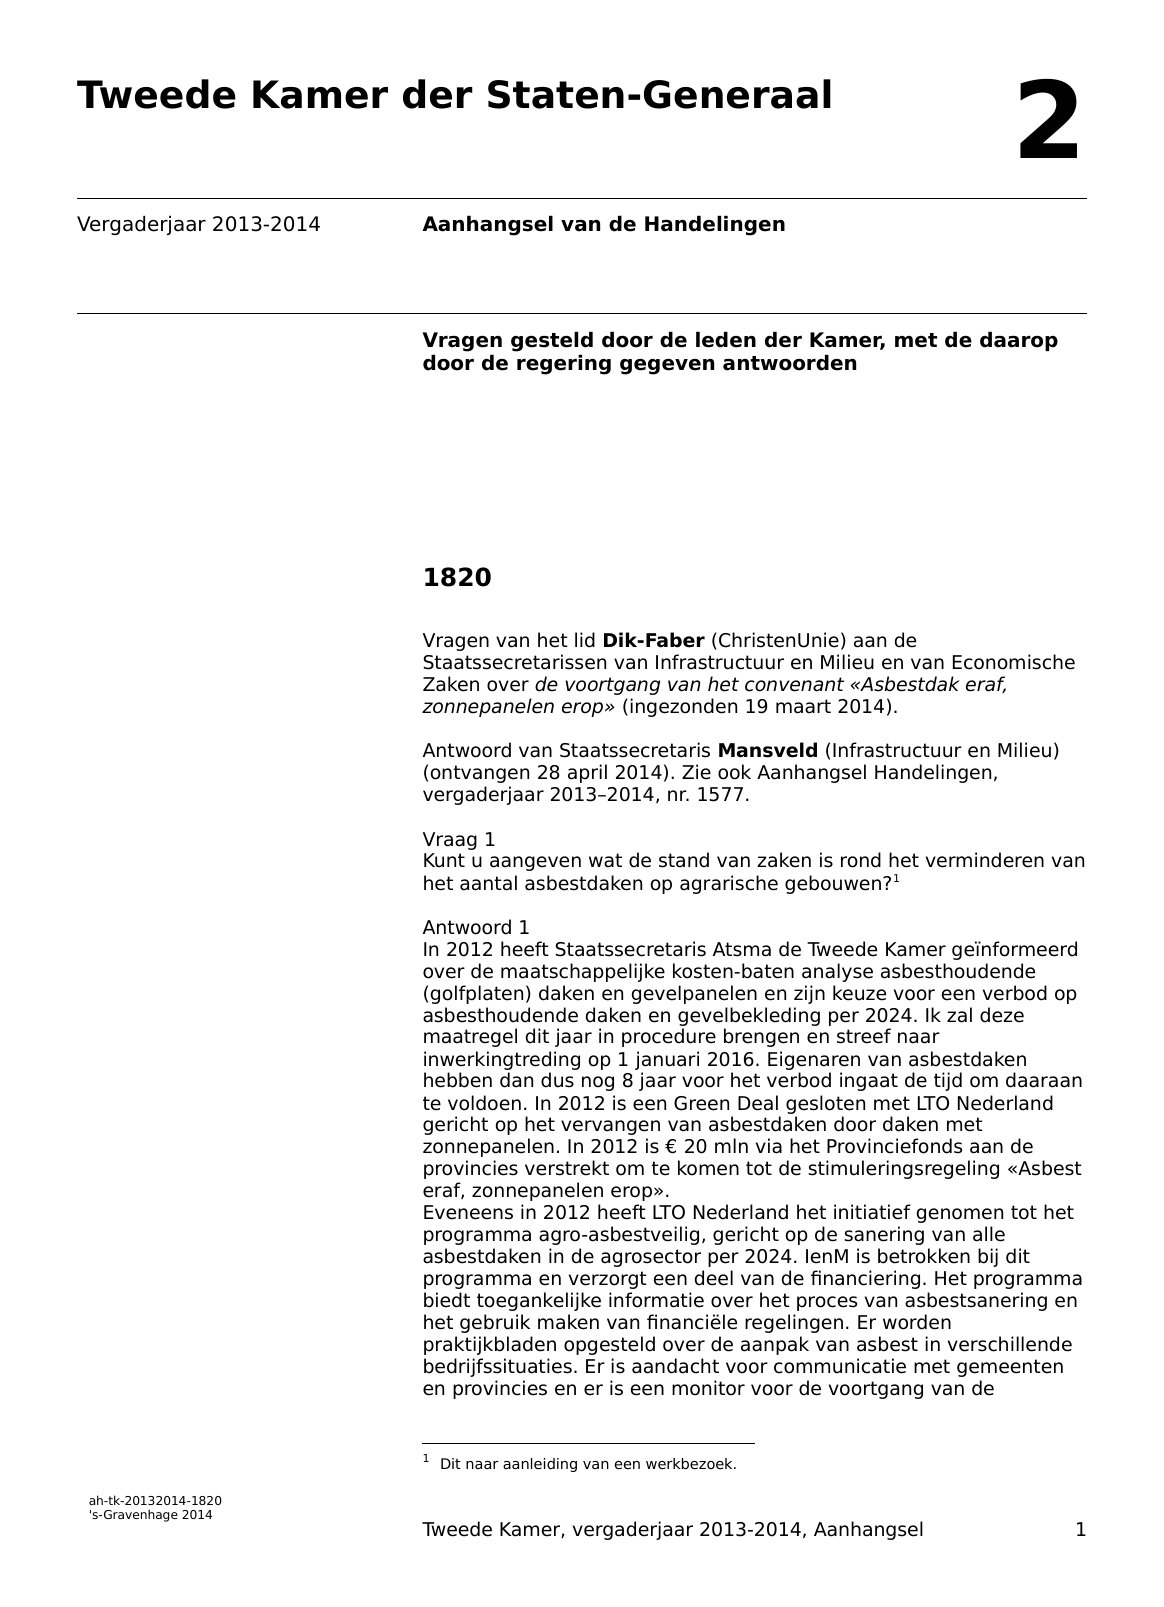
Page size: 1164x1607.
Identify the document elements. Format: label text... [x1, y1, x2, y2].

text Antwoord van Staatssecretaris Mansveld (Infrastructuur en Milieu) (ontvangen 28 april 2014). Zie ook Aanhangsel Handelingen, vergaderjaar 2013–2014, nr. 1577. [422, 740, 1087, 806]
table_header 2 [886, 59, 1087, 198]
text ah-tk-20132014-1820 [88, 1494, 323, 1508]
text In 2012 heeft Staatssecretaris Atsma de Tweede Kamer geïnformeerd over de maatschappelijke kosten-baten analyse asbesthoudende (golfplaten) daken en gevelpanelen en zijn keuze voor een verbod op asbesthoudende daken en gevelbekleding per 2024. Ik zal deze maatregel dit jaar in procedure brengen en streef naar inwerkingtreding op 1 januari 2016. Eigenaren van asbestdaken hebben dan dus nog 8 jaar voor het verbod ingaat de tijd om daaraan te voldoen. In 2012 is een Green Deal gesloten met LTO Nederland gericht op het vervangen van asbestdaken door daken met zonnepanelen. In 2012 is € 20 mln via het Provinciefonds aan de provincies verstrekt om te komen tot de stimuleringsregeling «Asbest eraf, zonnepanelen erop». [422, 938, 1087, 1202]
text Antwoord 1 [422, 917, 1087, 938]
text Vraag 1 [422, 828, 1087, 850]
text Kunt u aangeven wat de stand van zaken is rond het verminderen van het aantal asbestdaken op agrarische gebouwen? [422, 850, 1087, 894]
text Eveneens in 2012 heeft LTO Nederland het initiatief genomen tot het programma agro-asbestveilig, gericht op de sanering van alle asbestdaken in de agrosector per 2024. IenM is betrokken bij dit programma en verzorgt een deel van de financiering. Het programma biedt toegankelijke informatie over het proces van asbestsanering en het gebruik maken van financiële regelingen. Er worden praktijkbladen opgesteld over de aanpak van asbest in verschillende bedrijfssituaties. Er is aandacht voor communicatie met gemeenten en provincies en er is een monitor voor de voortgang van de [422, 1202, 1087, 1400]
text Vragen van het lid Dik-Faber (ChristenUnie) aan de Staatssecretarissen van Infrastructuur en Milieu en van Economische Zaken over de voortgang van het convenant «Asbestdak eraf, zonnepanelen erop» (ingezonden 19 maart 2014). [422, 630, 1087, 718]
table_cell Vragen gesteld door de leden der Kamer, met de daarop door de regering gegeven antwoorden [422, 314, 1087, 375]
text 1820 [422, 563, 1087, 592]
text 's-Gravenhage 2014 [88, 1508, 323, 1522]
table_cell Vergaderjaar 2013-2014 [77, 199, 422, 313]
text Dit naar aanleiding van een werkbezoek. [422, 1452, 1087, 1474]
table_header Tweede Kamer der Staten-Generaal [77, 59, 886, 198]
table_cell [77, 314, 422, 375]
table_cell Aanhangsel van de Handelingen [422, 199, 1087, 313]
